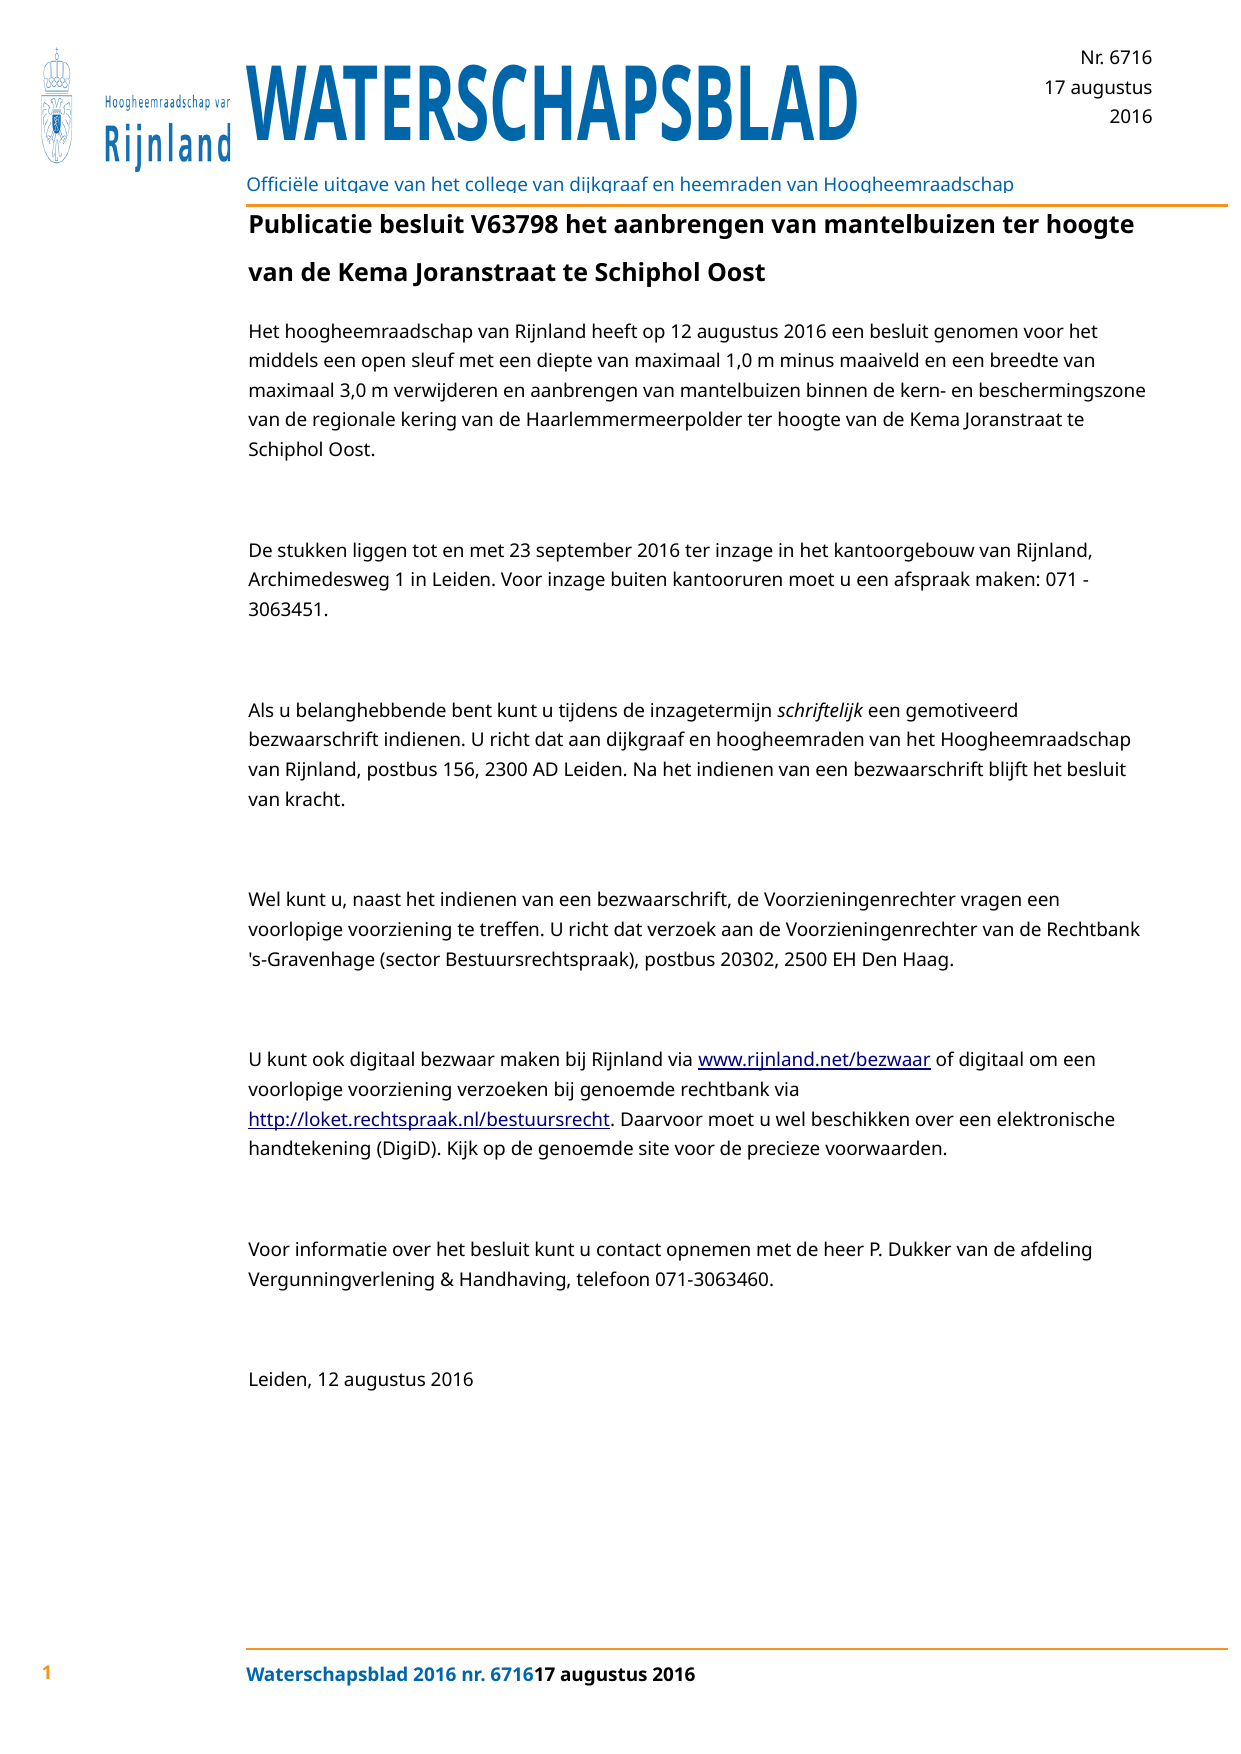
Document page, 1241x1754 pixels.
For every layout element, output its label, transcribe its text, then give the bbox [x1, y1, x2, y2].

text De stukken liggen tot en met 23 september 2016 ter inzage in het kantoorgebouw van Rijnland, Archimedesweg 1 in Leiden. Voor inzage buiten kantooruren moet u een afspraak maken: 071 - 3063451. [248, 537, 1152, 622]
text Publicatie besluit V63798 het aanbrengen van mantelbuizen ter hoogte van de Kema Joranstraat te Schiphol Oost [248, 207, 1152, 288]
text Leiden, 12 augustus 2016 [248, 1367, 1152, 1392]
text Het hoogheemraadschap van Rijnland heeft op 12 augustus 2016 een besluit genomen voor het middels een open sleuf met een diepte van maximaal 1,0 m minus maaiveld en een breedte van maximaal 3,0 m verwijderen en aanbrengen van mantelbuizen binnen de kern- en beschermingszone van de regionale kering van de Haarlemmermeerpolder ter hoogte van de Kema Joranstraat te Schiphol Oost. [248, 318, 1152, 462]
text Wel kunt u, naast het indienen van een bezwaarschrift, de Voorzieningenrechter vragen een voorlopige voorziening te treffen. U richt dat verzoek aan de Voorzieningenrechter van de Rechtbank 's-Gravenhage (sector Bestuursrechtspraak), postbus 20302, 2500 EH Den Haag. [248, 887, 1152, 972]
text Als u belanghebbende bent kunt u tijdens de inzagetermijn schriftelijk een gemotiveerd bezwaarschrift indienen. U richt dat aan dijkgraaf en hoogheemraden van het Hoogheemraadschap van Rijnland, postbus 156, 2300 AD Leiden. Na het indienen van een bezwaarschrift blijft het besluit van kracht. [248, 697, 1152, 812]
text U kunt ook digitaal bezwaar maken bij Rijnland via www.rijnland.net/bezwaar of digitaal om een voorlopige voorziening verzoeken bij genoemde rechtbank via http://loket.rechtspraak.nl/bestuursrecht. Daarvoor moet u wel beschikken over een elektronische handtekening (DigiD). Kijk op de genoemde site voor de precieze voorwaarden. [248, 1047, 1152, 1161]
picture [41, 47, 231, 172]
text Voor informatie over het besluit kunt u contact opnemen met de heer P. Dukker van de afdeling Vergunningverlening & Handhaving, telefoon 071-3063460. [248, 1236, 1152, 1292]
